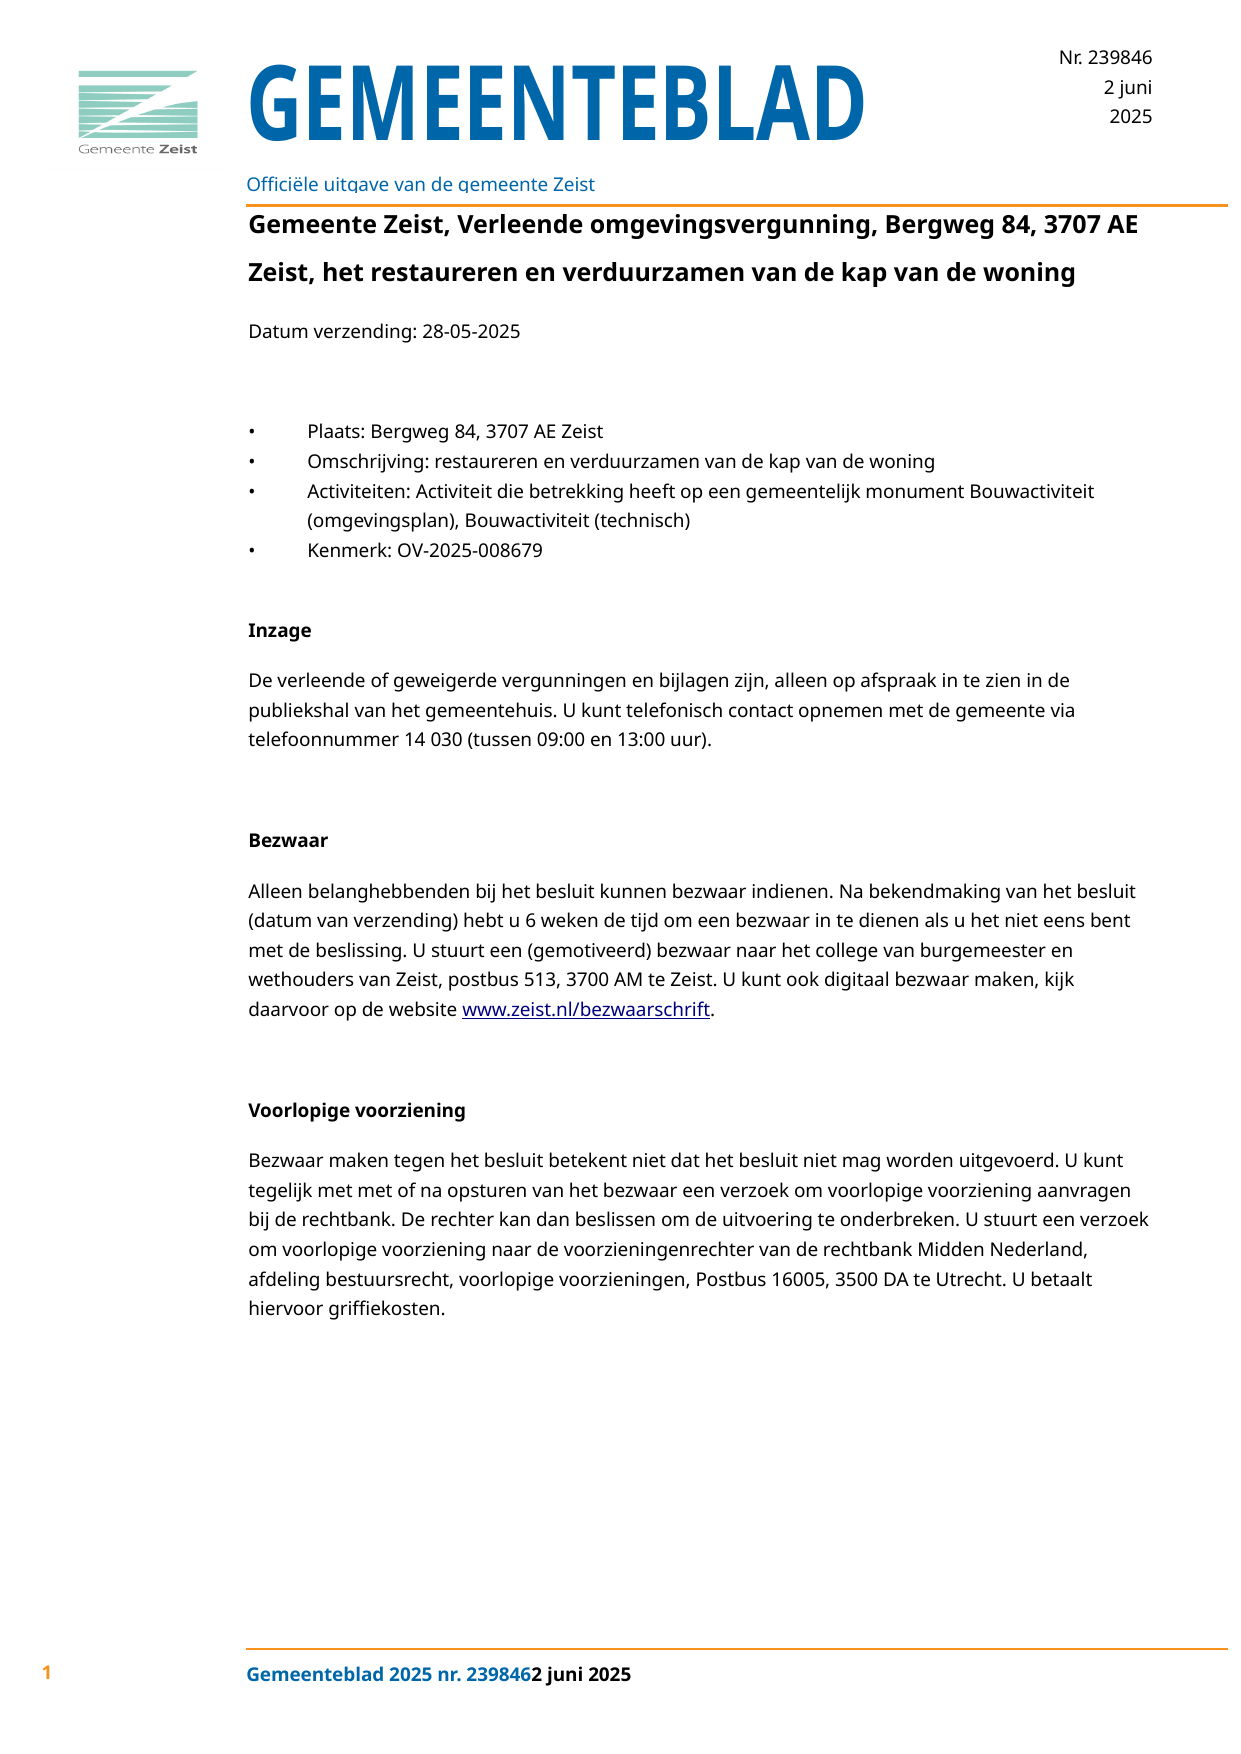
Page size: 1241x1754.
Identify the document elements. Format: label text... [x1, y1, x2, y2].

text Gemeente Zeist, Verleende omgevingsvergunning, Bergweg 84, 3707 AE Zeist, het restaureren en verduurzamen van de kap van de woning [248, 207, 1152, 288]
list Omschrijving: restaureren en verduurzamen van de kap van de woning [248, 448, 1152, 474]
text Bezwaar maken tegen het besluit betekent niet dat het besluit niet mag worden uitgevoerd. U kunt tegelijk met met of na opsturen van het bezwaar een verzoek om voorlopige voorziening aanvragen bij de rechtbank. De rechter kan dan beslissen om de uitvoering te onderbreken. U stuurt een verzoek om voorlopige voorziening naar de voorzieningenrechter van de rechtbank Midden Nederland, afdeling bestuursrecht, voorlopige voorzieningen, Postbus 16005, 3500 DA te Utrecht. U betaalt hiervoor griffiekosten. [248, 1147, 1152, 1321]
text Inzage [248, 617, 1152, 643]
text De verleende of geweigerde vergunningen en bijlagen zijn, alleen op afspraak in te zien in de publiekshal van het gemeentehuis. U kunt telefonisch contact opnemen met de gemeente via telefoonnummer 14 030 (tussen 09:00 en 13:00 uur). [248, 667, 1152, 752]
list Kenmerk: OV-2025-008679 [248, 537, 1152, 563]
text Bezwaar [248, 827, 1152, 853]
text Alleen belanghebbenden bij het besluit kunnen bezwaar indienen. Na bekendmaking van het besluit (datum van verzending) hebt u 6 weken de tijd om een bezwaar in te dienen als u het niet eens bent met de beslissing. U stuurt een (gemotiveerd) bezwaar naar het college van burgemeester en wethouders van Zeist, postbus 513, 3700 AM te Zeist. U kunt ook digitaal bezwaar maken, kijk daarvoor op de website www.zeist.nl/bezwaarschrift. [248, 878, 1152, 1022]
text Datum verzending: 28-05-2025 [248, 318, 1152, 344]
list Activiteiten: Activiteit die betrekking heeft op een gemeentelijk monument Bouwactiviteit (omgevingsplan), Bouwactiviteit (technisch) [248, 478, 1152, 533]
list Plaats: Bergweg 84, 3707 AE Zeist [248, 419, 1152, 444]
picture [41, 47, 231, 172]
text Voorlopige voorziening [248, 1097, 1152, 1123]
